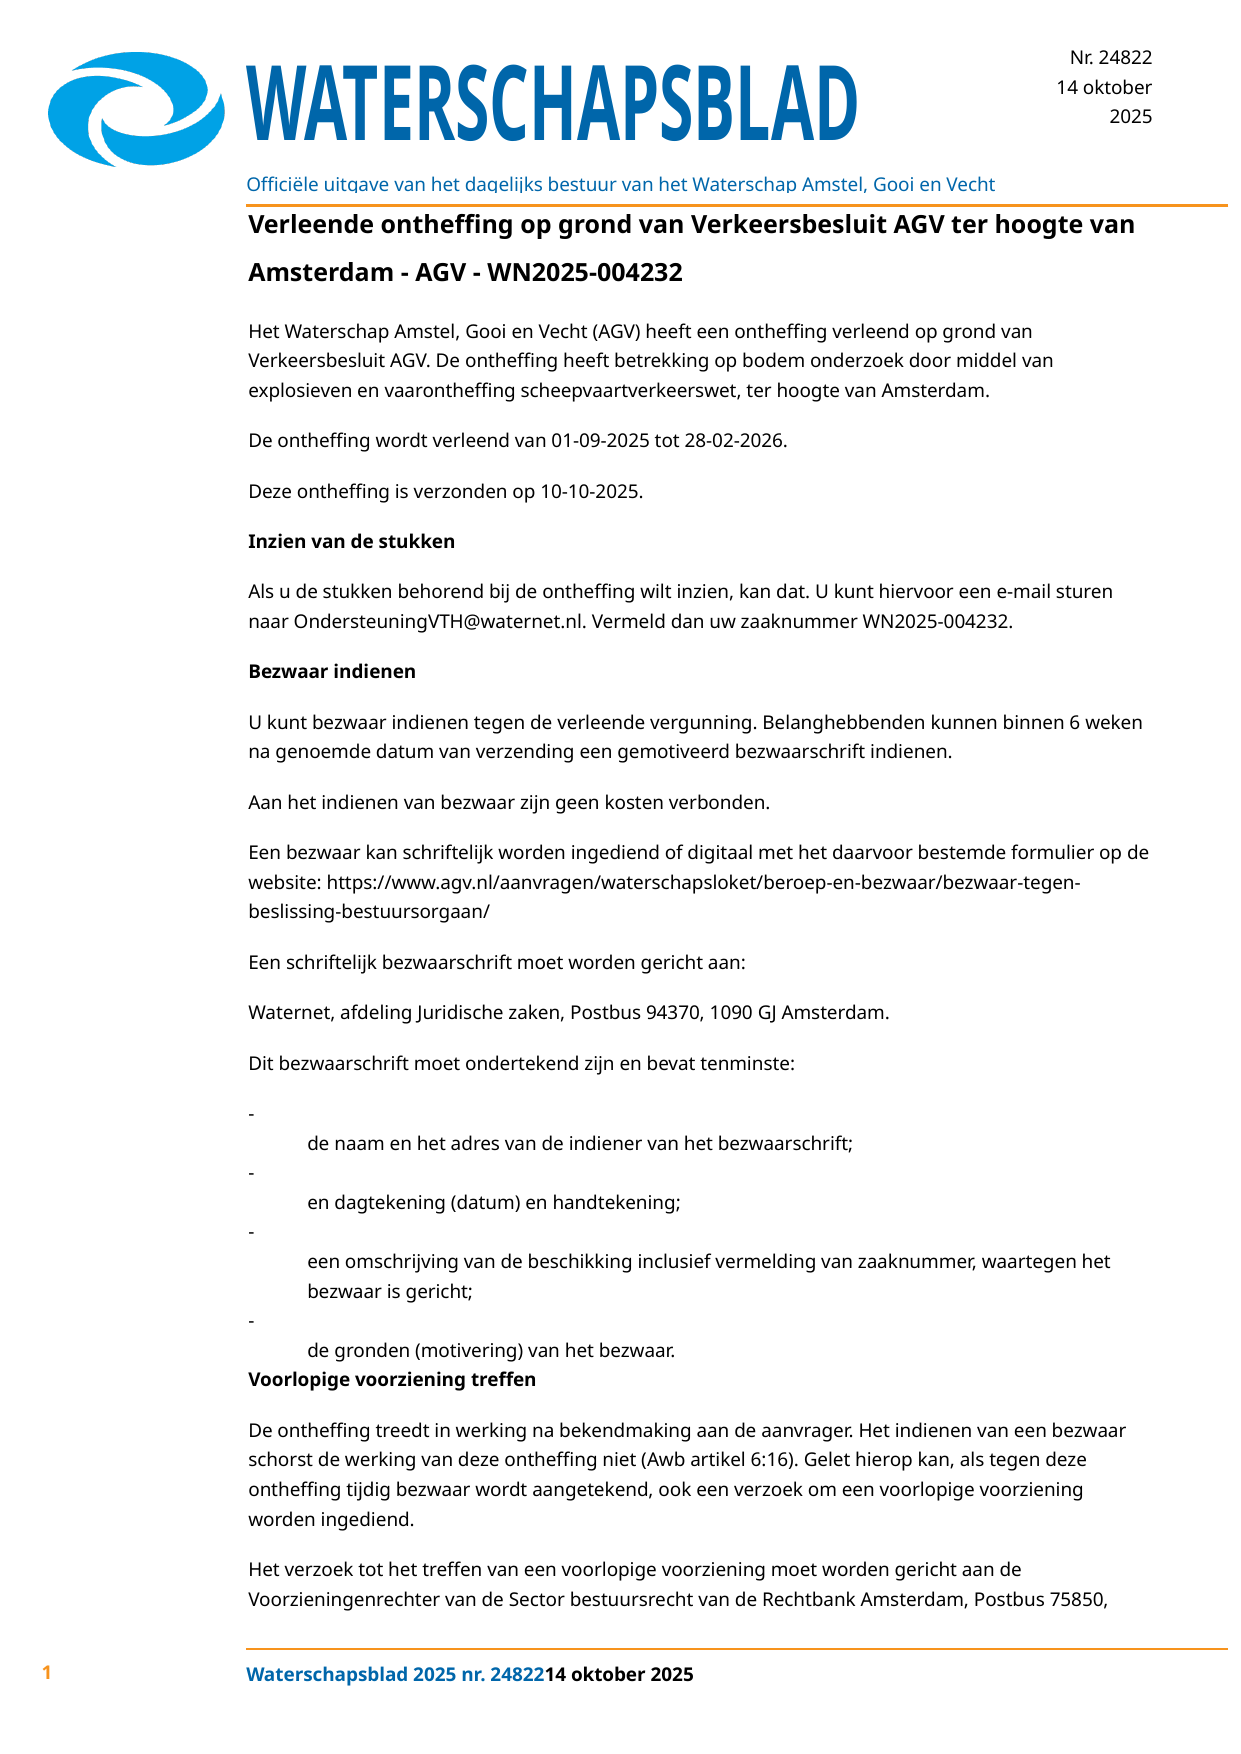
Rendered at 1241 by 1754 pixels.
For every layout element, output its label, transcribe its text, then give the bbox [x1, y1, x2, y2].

text Verleende ontheffing op grond van Verkeersbesluit AGV ter hoogte van Amsterdam - AGV - WN2025-004232 [248, 207, 1152, 288]
list een omschrijving van de beschikking inclusief vermelding van zaaknummer, waartegen het bezwaar is gericht; [248, 1248, 1152, 1304]
text Deze ontheffing is verzonden op 10-10-2025. [248, 478, 1152, 504]
text Dit bezwaarschrift moet ondertekend zijn en bevat tenminste: [248, 1050, 1152, 1076]
text U kunt bezwaar indienen tegen de verleende vergunning. Belanghebbenden kunnen binnen 6 weken na genoemde datum van verzending een gemotiveerd bezwaarschrift indienen. [248, 709, 1152, 764]
list de naam en het adres van de indiener van het bezwaarschrift; [248, 1130, 1152, 1156]
list en dagtekening (datum) en handtekening; [248, 1189, 1152, 1215]
text Het Waterschap Amstel, Gooi en Vecht (AGV) heeft een ontheffing verleend op grond van Verkeersbesluit AGV. De ontheffing heeft betrekking op bodem onderzoek door middel van explosieven en vaarontheffing scheepvaartverkeerswet, ter hoogte van Amsterdam. [248, 318, 1152, 403]
text Aan het indienen van bezwaar zijn geen kosten verbonden. [248, 789, 1152, 815]
text Een bezwaar kan schriftelijk worden ingediend of digitaal met het daarvoor bestemde formulier op de website: https://www.agv.nl/aanvragen/waterschapsloket/beroep-en-bezwaar/bezwaar-tegen-beslissing-bestuursorgaan/ [248, 839, 1152, 924]
text Bezwaar indienen [248, 659, 1152, 684]
text Het verzoek tot het treffen van een voorlopige voorziening moet worden gericht aan de Voorzieningenrechter van de Sector bestuursrecht van de Rechtbank Amsterdam, Postbus 75850, [248, 1556, 1152, 1612]
text Inzien van de stukken [248, 528, 1152, 554]
list de gronden (motivering) van het bezwaar. [248, 1337, 1152, 1363]
picture [41, 47, 231, 172]
text Voorlopige voorziening treffen [248, 1367, 1152, 1392]
text Een schriftelijk bezwaarschrift moet worden gericht aan: [248, 949, 1152, 975]
text De ontheffing treedt in werking na bekendmaking aan de aanvrager. Het indienen van een bezwaar schorst de werking van deze ontheffing niet (Awb artikel 6:16). Gelet hierop kan, als tegen deze ontheffing tijdig bezwaar wordt aangetekend, ook een verzoek om een voorlopige voorziening worden ingediend. [248, 1417, 1152, 1532]
text Als u de stukken behorend bij de ontheffing wilt inzien, kan dat. U kunt hiervoor een e-mail sturen naar OndersteuningVTH@waternet.nl. Vermeld dan uw zaaknummer WN2025-004232. [248, 579, 1152, 634]
text Waternet, afdeling Juridische zaken, Postbus 94370, 1090 GJ Amsterdam. [248, 999, 1152, 1025]
text De ontheffing wordt verleend van 01-09-2025 tot 28-02-2026. [248, 427, 1152, 453]
